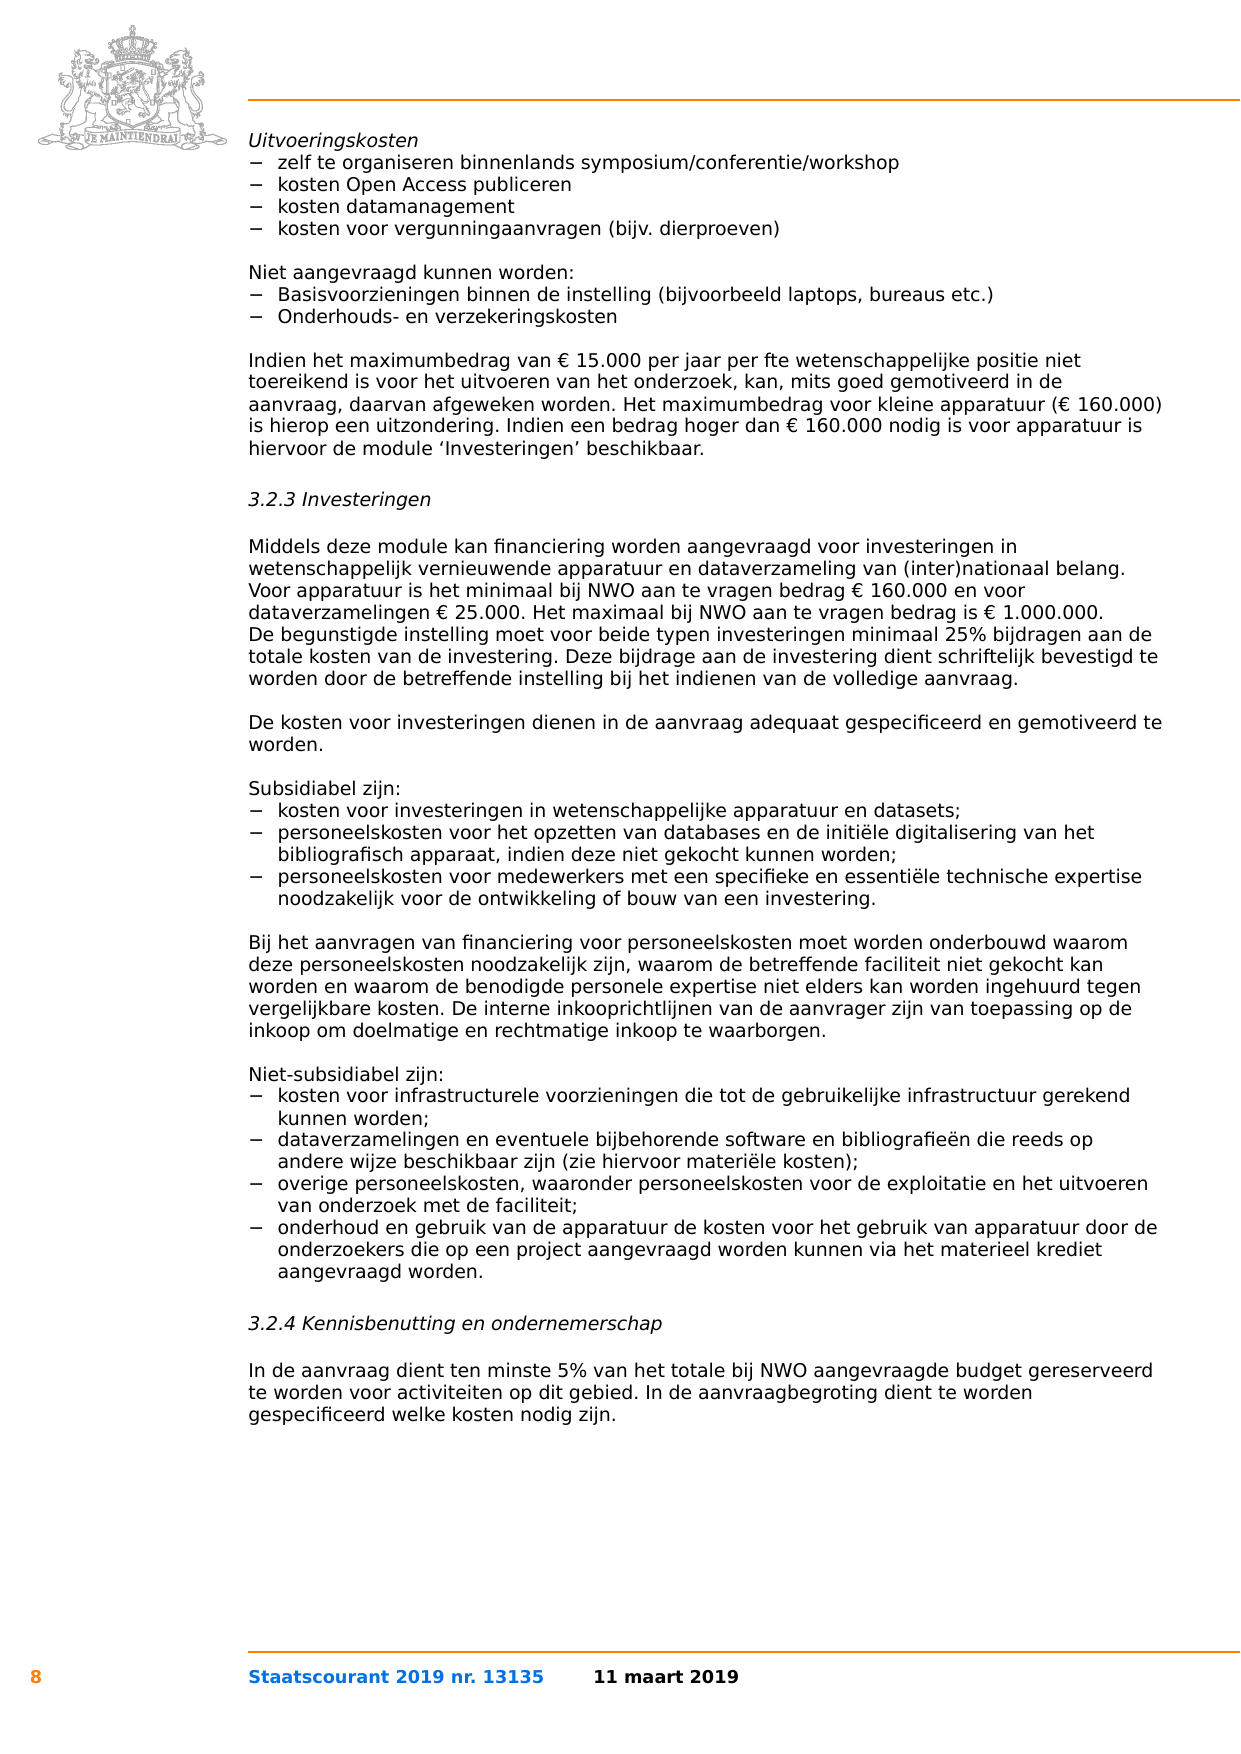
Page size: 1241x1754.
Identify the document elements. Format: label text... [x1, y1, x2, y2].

text − zelf te organiseren binnenlands symposium/conferentie/workshop [248, 152, 1163, 174]
text − kosten voor infrastructurele voorzieningen die tot de gebruikelijke infrastructuur gerekend kunnen worden; [248, 1085, 1163, 1129]
text Middels deze module kan financiering worden aangevraagd voor investeringen in wetenschappelijk vernieuwende apparatuur en dataverzameling van (inter)nationaal belang. Voor apparatuur is het minimaal bij NWO aan te vragen bedrag € 160.000 en voor dataverzamelingen € 25.000. Het maximaal bij NWO aan te vragen bedrag is € 1.000.000. [248, 536, 1163, 624]
text Niet-subsidiabel zijn: [248, 1063, 1163, 1085]
text − overige personeelskosten, waaronder personeelskosten voor de exploitatie en het uitvoeren van onderzoek met de faciliteit; [248, 1173, 1163, 1217]
text Subsidiabel zijn: [248, 778, 1163, 800]
text − kosten datamanagement [248, 196, 1163, 218]
text − kosten voor investeringen in wetenschappelijke apparatuur en datasets; [248, 800, 1163, 822]
text Indien het maximumbedrag van € 15.000 per jaar per fte wetenschappelijke positie niet toereikend is voor het uitvoeren van het onderzoek, kan, mits goed gemotiveerd in de aanvraag, daarvan afgeweken worden. Het maximumbedrag voor kleine apparatuur (€ 160.000) is hierop een uitzondering. Indien een bedrag hoger dan € 160.000 nodig is voor apparatuur is hiervoor de module ‘Investeringen’ beschikbaar. [248, 349, 1163, 459]
subtitle Uitvoeringskosten [248, 130, 1163, 152]
text − onderhoud en gebruik van de apparatuur de kosten voor het gebruik van apparatuur door de onderzoekers die op een project aangevraagd worden kunnen via het materieel krediet aangevraagd worden. [248, 1217, 1163, 1283]
subtitle 3.2.3 Investeringen [248, 489, 1163, 511]
text In de aanvraag dient ten minste 5% van het totale bij NWO aangevraagde budget gereserveerd te worden voor activiteiten op dit gebied. In de aanvraagbegroting dient te worden gespecificeerd welke kosten nodig zijn. [248, 1360, 1163, 1426]
text De kosten voor investeringen dienen in de aanvraag adequaat gespecificeerd en gemotiveerd te worden. [248, 712, 1163, 756]
subtitle 3.2.4 Kennisbenutting en ondernemerschap [248, 1313, 1163, 1335]
text − kosten voor vergunningaanvragen (bijv. dierproeven) [248, 218, 1163, 240]
text − dataverzamelingen en eventuele bijbehorende software en bibliografieën die reeds op andere wijze beschikbaar zijn (zie hiervoor materiële kosten); [248, 1129, 1163, 1173]
text Bij het aanvragen van financiering voor personeelskosten moet worden onderbouwd waarom deze personeelskosten noodzakelijk zijn, waarom de betreffende faciliteit niet gekocht kan worden en waarom de benodigde personele expertise niet elders kan worden ingehuurd tegen vergelijkbare kosten. De interne inkooprichtlijnen van de aanvrager zijn van toepassing op de inkoop om doelmatige en rechtmatige inkoop te waarborgen. [248, 932, 1163, 1042]
text − Basisvoorzieningen binnen de instelling (bijvoorbeeld laptops, bureaus etc.) [248, 284, 1163, 306]
text − kosten Open Access publiceren [248, 174, 1163, 196]
text − personeelskosten voor medewerkers met een specifieke en essentiële technische expertise noodzakelijk voor de ontwikkeling of bouw van een investering. [248, 866, 1163, 910]
picture [38, 25, 227, 150]
text Niet aangevraagd kunnen worden: [248, 262, 1163, 284]
text De begunstigde instelling moet voor beide typen investeringen minimaal 25% bijdragen aan de totale kosten van de investering. Deze bijdrage aan de investering dient schriftelijk bevestigd te worden door de betreffende instelling bij het indienen van de volledige aanvraag. [248, 624, 1163, 690]
text − Onderhouds- en verzekeringskosten [248, 306, 1163, 328]
text − personeelskosten voor het opzetten van databases en de initiële digitalisering van het bibliografisch apparaat, indien deze niet gekocht kunnen worden; [248, 822, 1163, 866]
